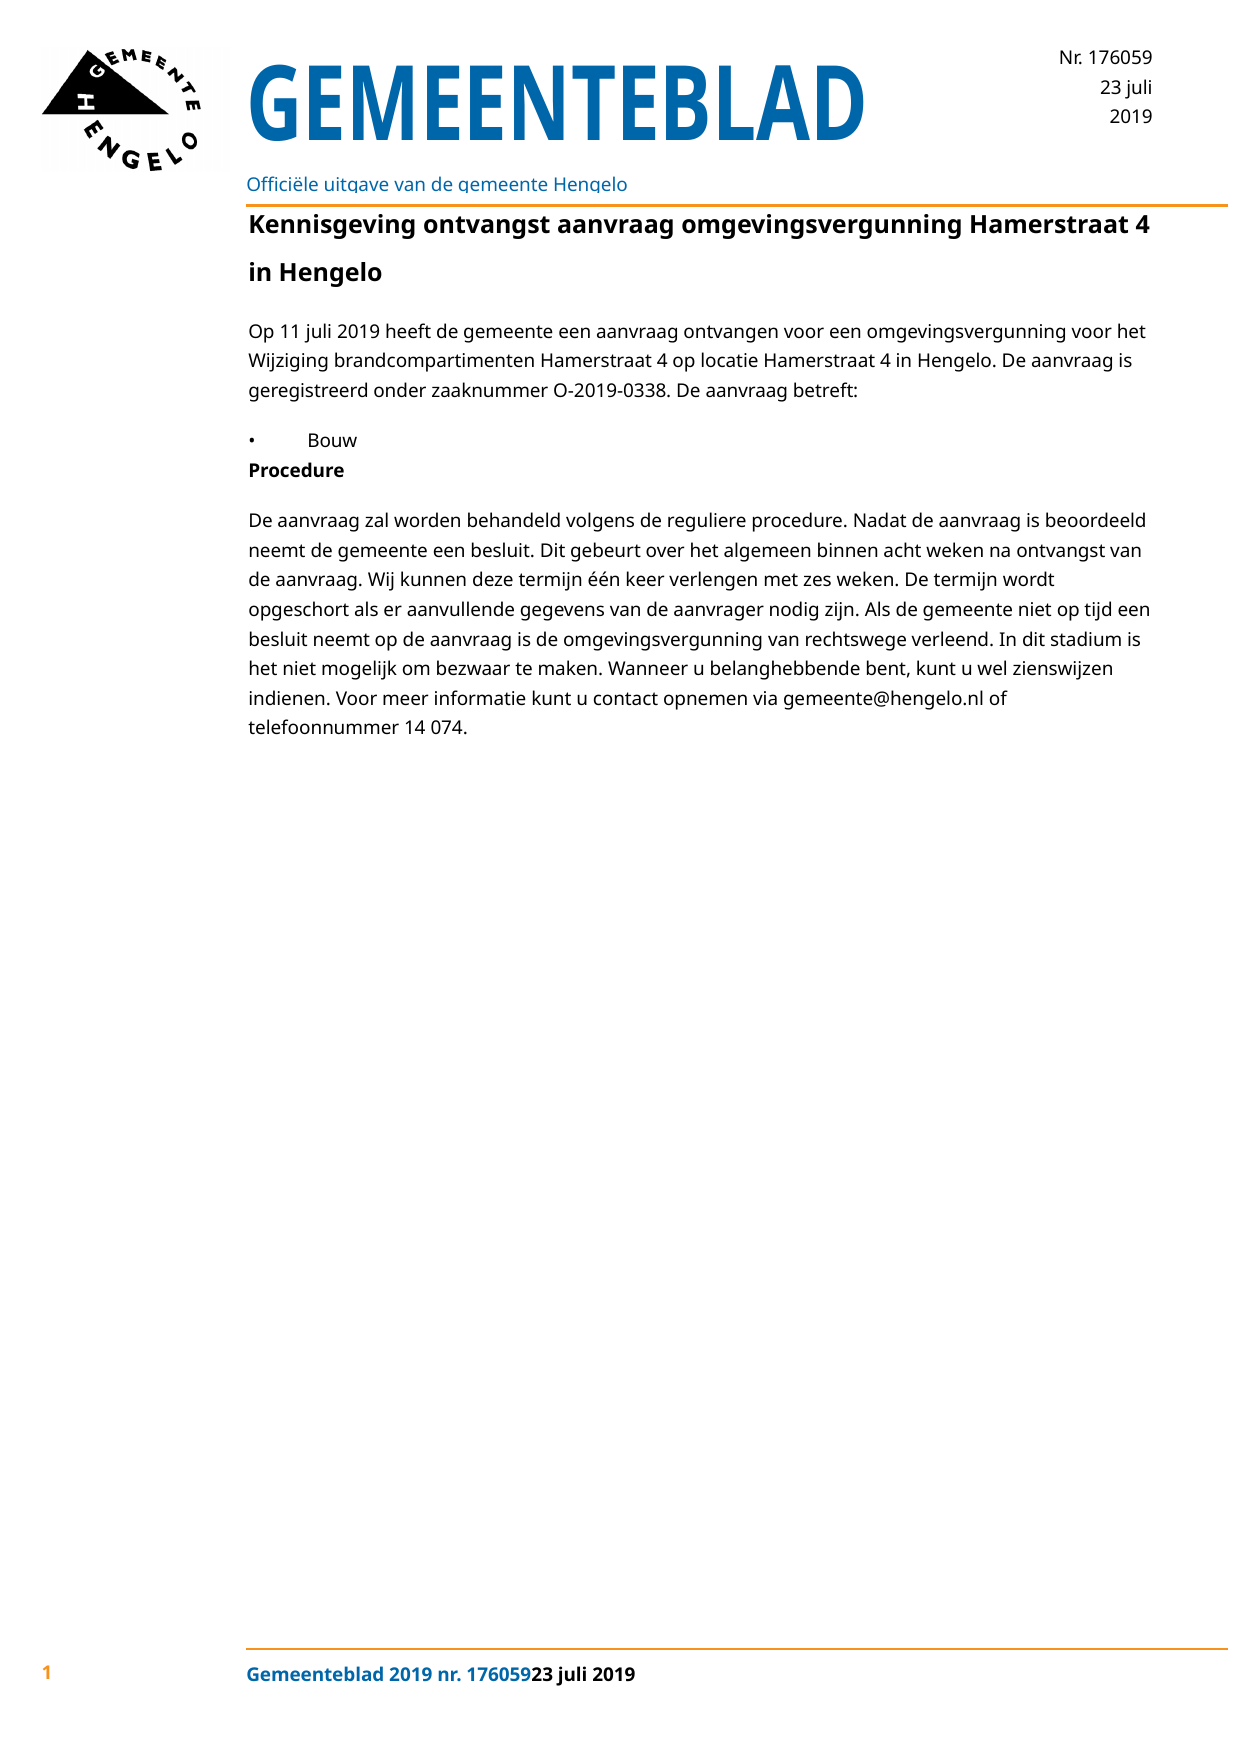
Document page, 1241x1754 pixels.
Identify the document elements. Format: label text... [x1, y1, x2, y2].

text De aanvraag zal worden behandeld volgens de reguliere procedure. Nadat de aanvraag is beoordeeld neemt de gemeente een besluit. Dit gebeurt over het algemeen binnen acht weken na ontvangst van de aanvraag. Wij kunnen deze termijn één keer verlengen met zes weken. De termijn wordt opgeschort als er aanvullende gegevens van de aanvrager nodig zijn. Als de gemeente niet op tijd een besluit neemt op de aanvraag is de omgevingsvergunning van rechtswege verleend. In dit stadium is het niet mogelijk om bezwaar te maken. Wanneer u belanghebbende bent, kunt u wel zienswijzen indienen. Voor meer informatie kunt u contact opnemen via gemeente@hengelo.nl of telefoonnummer 14 074. [248, 507, 1152, 740]
text Op 11 juli 2019 heeft de gemeente een aanvraag ontvangen voor een omgevingsvergunning voor het Wijziging brandcompartimenten Hamerstraat 4 op locatie Hamerstraat 4 in Hengelo. De aanvraag is geregistreerd onder zaaknummer O-2019-0338. De aanvraag betreft: [248, 318, 1152, 403]
text Kennisgeving ontvangst aanvraag omgevingsvergunning Hamerstraat 4 in Hengelo [248, 207, 1152, 288]
text Procedure [248, 457, 1152, 483]
picture [41, 47, 231, 172]
list Bouw [248, 427, 1152, 453]
